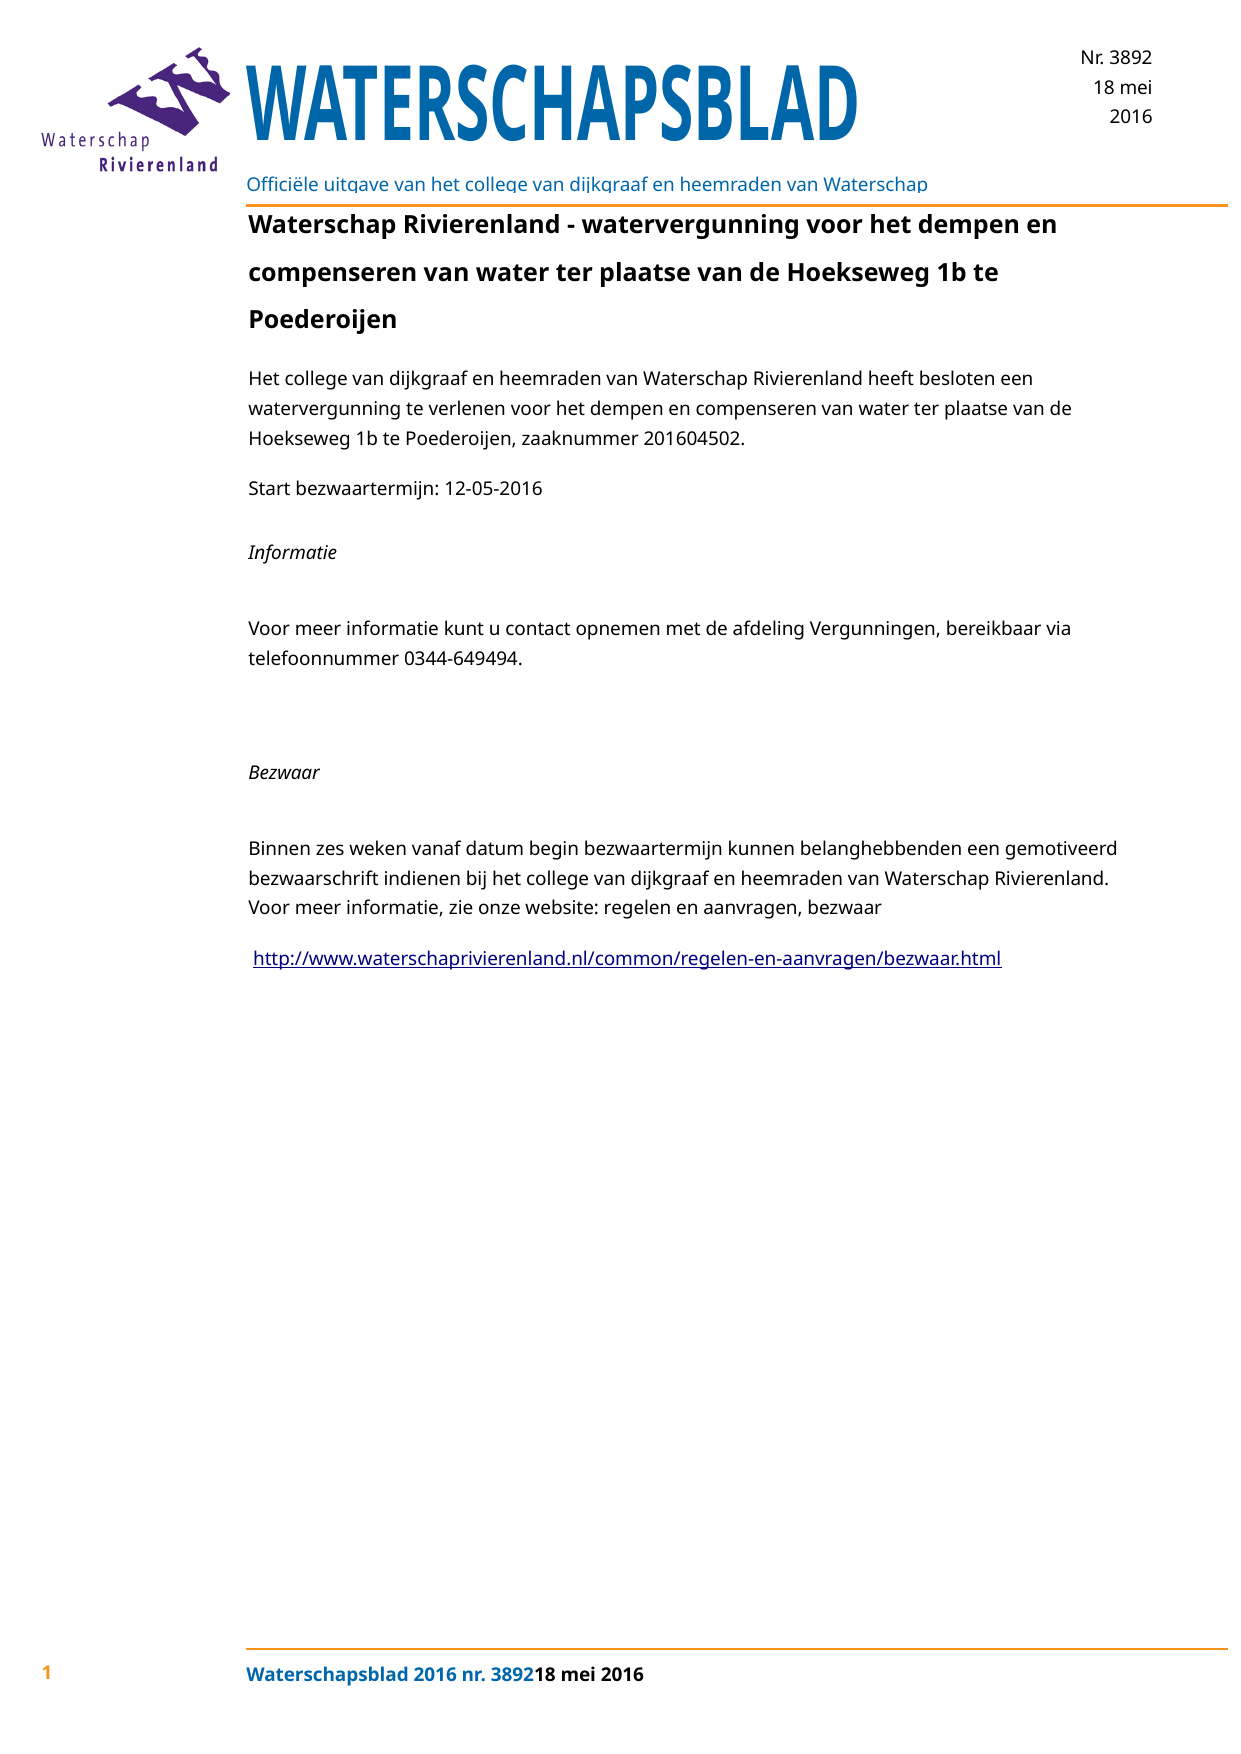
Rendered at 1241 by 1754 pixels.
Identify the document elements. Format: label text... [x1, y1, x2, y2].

text Informatie [248, 539, 1152, 565]
text Binnen zes weken vanaf datum begin bezwaartermijn kunnen belanghebbenden een gemotiveerd bezwaarschrift indienen bij het college van dijkgraaf en heemraden van Waterschap Rivierenland. Voor meer informatie, zie onze website: regelen en aanvragen, bezwaar [248, 835, 1152, 920]
text http://www.waterschaprivierenland.nl/common/regelen-en-aanvragen/bezwaar.html [248, 945, 1152, 971]
text Waterschap Rivierenland - watervergunning voor het dempen en compenseren van water ter plaatse van de Hoekseweg 1b te Poederoijen [248, 207, 1152, 336]
picture [41, 47, 231, 172]
text Het college van dijkgraaf en heemraden van Waterschap Rivierenland heeft besloten een watervergunning te verlenen voor het dempen en compenseren van water ter plaatse van de Hoekseweg 1b te Poederoijen, zaaknummer 201604502. [248, 366, 1152, 450]
text Start bezwaartermijn: 12-05-2016 [248, 475, 1152, 501]
text Bezwaar [248, 759, 1152, 785]
text Voor meer informatie kunt u contact opnemen met de afdeling Vergunningen, bereikbaar via telefoonnummer 0344-649494. [248, 615, 1152, 671]
